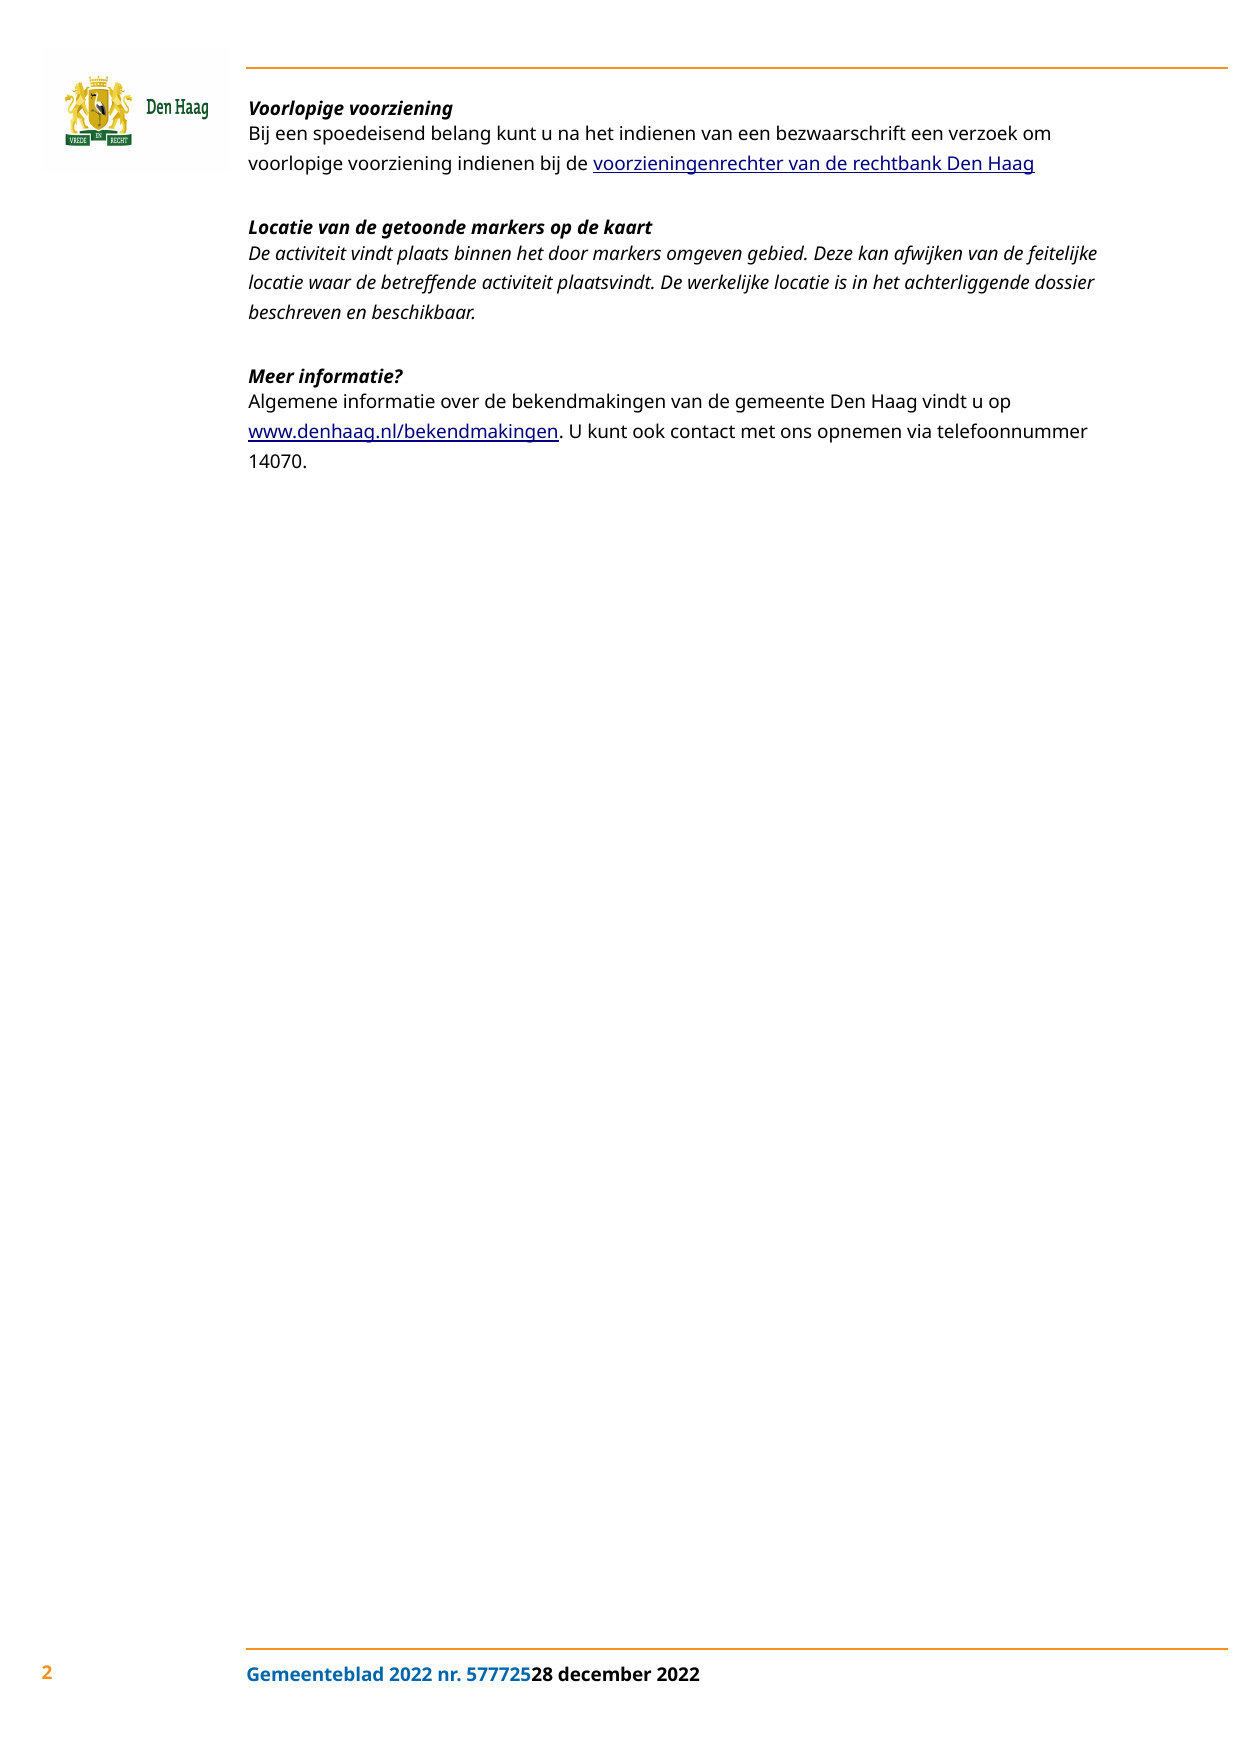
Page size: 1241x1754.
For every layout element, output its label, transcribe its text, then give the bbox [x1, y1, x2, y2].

text Algemene informatie over de bekendmakingen van de gemeente Den Haag vindt u op www.denhaag.nl/bekendmakingen. U kunt ook contact met ons opnemen via telefoonnummer 14070. [248, 389, 1152, 473]
text Voorlopige voorziening [248, 95, 1152, 121]
picture [41, 47, 231, 172]
text Bij een spoedeisend belang kunt u na het indienen van een bezwaarschrift een verzoek om voorlopige voorziening indienen bij de voorzieningenrechter van de rechtbank Den Haag [248, 121, 1152, 176]
text Locatie van de getoonde markers op de kaart [248, 214, 1152, 240]
text Meer informatie? [248, 363, 1152, 389]
text De activiteit vindt plaats binnen het door markers omgeven gebied. Deze kan afwijken van de feitelijke locatie waar de betreffende activiteit plaatsvindt. De werkelijke locatie is in het achterliggende dossier beschreven en beschikbaar. [248, 240, 1152, 325]
